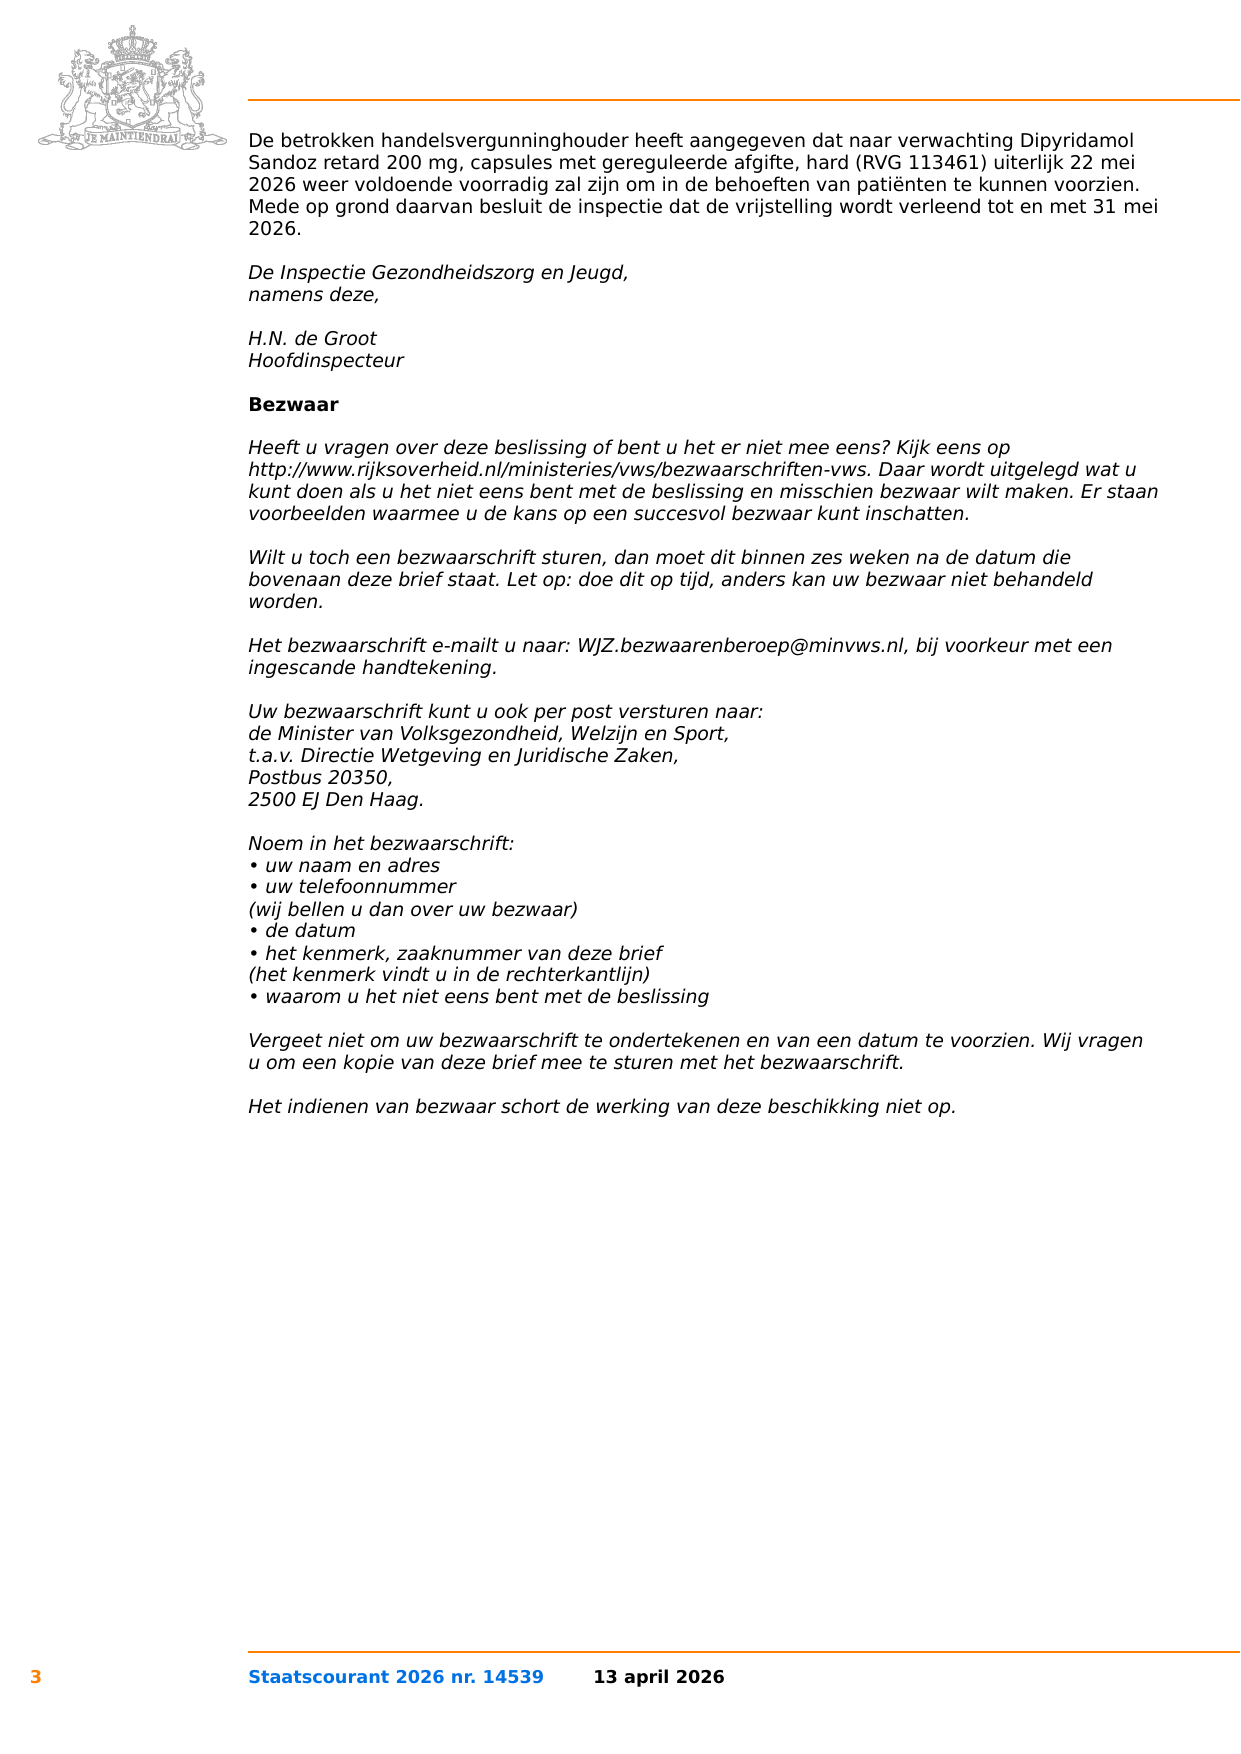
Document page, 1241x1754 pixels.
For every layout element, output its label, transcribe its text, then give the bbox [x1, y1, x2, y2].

text De betrokken handelsvergunninghouder heeft aangegeven dat naar verwachting Dipyridamol Sandoz retard 200 mg, capsules met gereguleerde afgifte, hard (RVG 113461) uiterlijk 22 mei 2026 weer voldoende voorradig zal zijn om in de behoeften van patiënten te kunnen voorzien. Mede op grond daarvan besluit de inspectie dat de vrijstelling wordt verleend tot en met 31 mei 2026. [248, 130, 1163, 240]
text t.a.v. Directie Wetgeving en Juridische Zaken, [248, 745, 1163, 767]
text Vergeet niet om uw bezwaarschrift te ondertekenen en van een datum te voorzien. Wij vragen u om een kopie van deze brief mee te sturen met het bezwaarschrift. [248, 1030, 1163, 1074]
text Heeft u vragen over deze beslissing of bent u het er niet mee eens? Kijk eens op http://www.rijksoverheid.nl/ministeries/vws/bezwaarschriften-vws. Daar wordt uitgelegd wat u kunt doen als u het niet eens bent met de beslissing en misschien bezwaar wilt maken. Er staan voorbeelden waarmee u de kans op een succesvol bezwaar kunt inschatten. [248, 437, 1163, 525]
text de Minister van Volksgezondheid, Welzijn en Sport, [248, 723, 1163, 745]
text • waarom u het niet eens bent met de beslissing [248, 986, 1163, 1008]
text • de datum [248, 920, 1163, 942]
text • het kenmerk, zaaknummer van deze brief [248, 942, 1163, 964]
text Postbus 20350, [248, 767, 1163, 789]
text 2500 EJ Den Haag. [248, 789, 1163, 811]
text Wilt u toch een bezwaarschrift sturen, dan moet dit binnen zes weken na de datum die bovenaan deze brief staat. Let op: doe dit op tijd, anders kan uw bezwaar niet behandeld worden. [248, 547, 1163, 613]
text (wij bellen u dan over uw bezwaar) [248, 898, 1163, 920]
text (het kenmerk vindt u in de rechterkantlijn) [248, 964, 1163, 986]
text Het bezwaarschrift e-mailt u naar: WJZ.bezwaarenberoep@minvws.nl, bij voorkeur met een ingescande handtekening. [248, 635, 1163, 679]
text De Inspectie Gezondheidszorg en Jeugd, namens deze, H.N. de Groot Hoofdinspecteur [248, 262, 1163, 372]
text • uw naam en adres [248, 854, 1163, 876]
text Uw bezwaarschrift kunt u ook per post versturen naar: [248, 701, 1163, 723]
picture [38, 25, 227, 150]
text Het indienen van bezwaar schort de werking van deze beschikking niet op. [248, 1096, 1163, 1118]
text Bezwaar [248, 393, 1163, 415]
text Noem in het bezwaarschrift: [248, 832, 1163, 854]
text • uw telefoonnummer [248, 876, 1163, 898]
